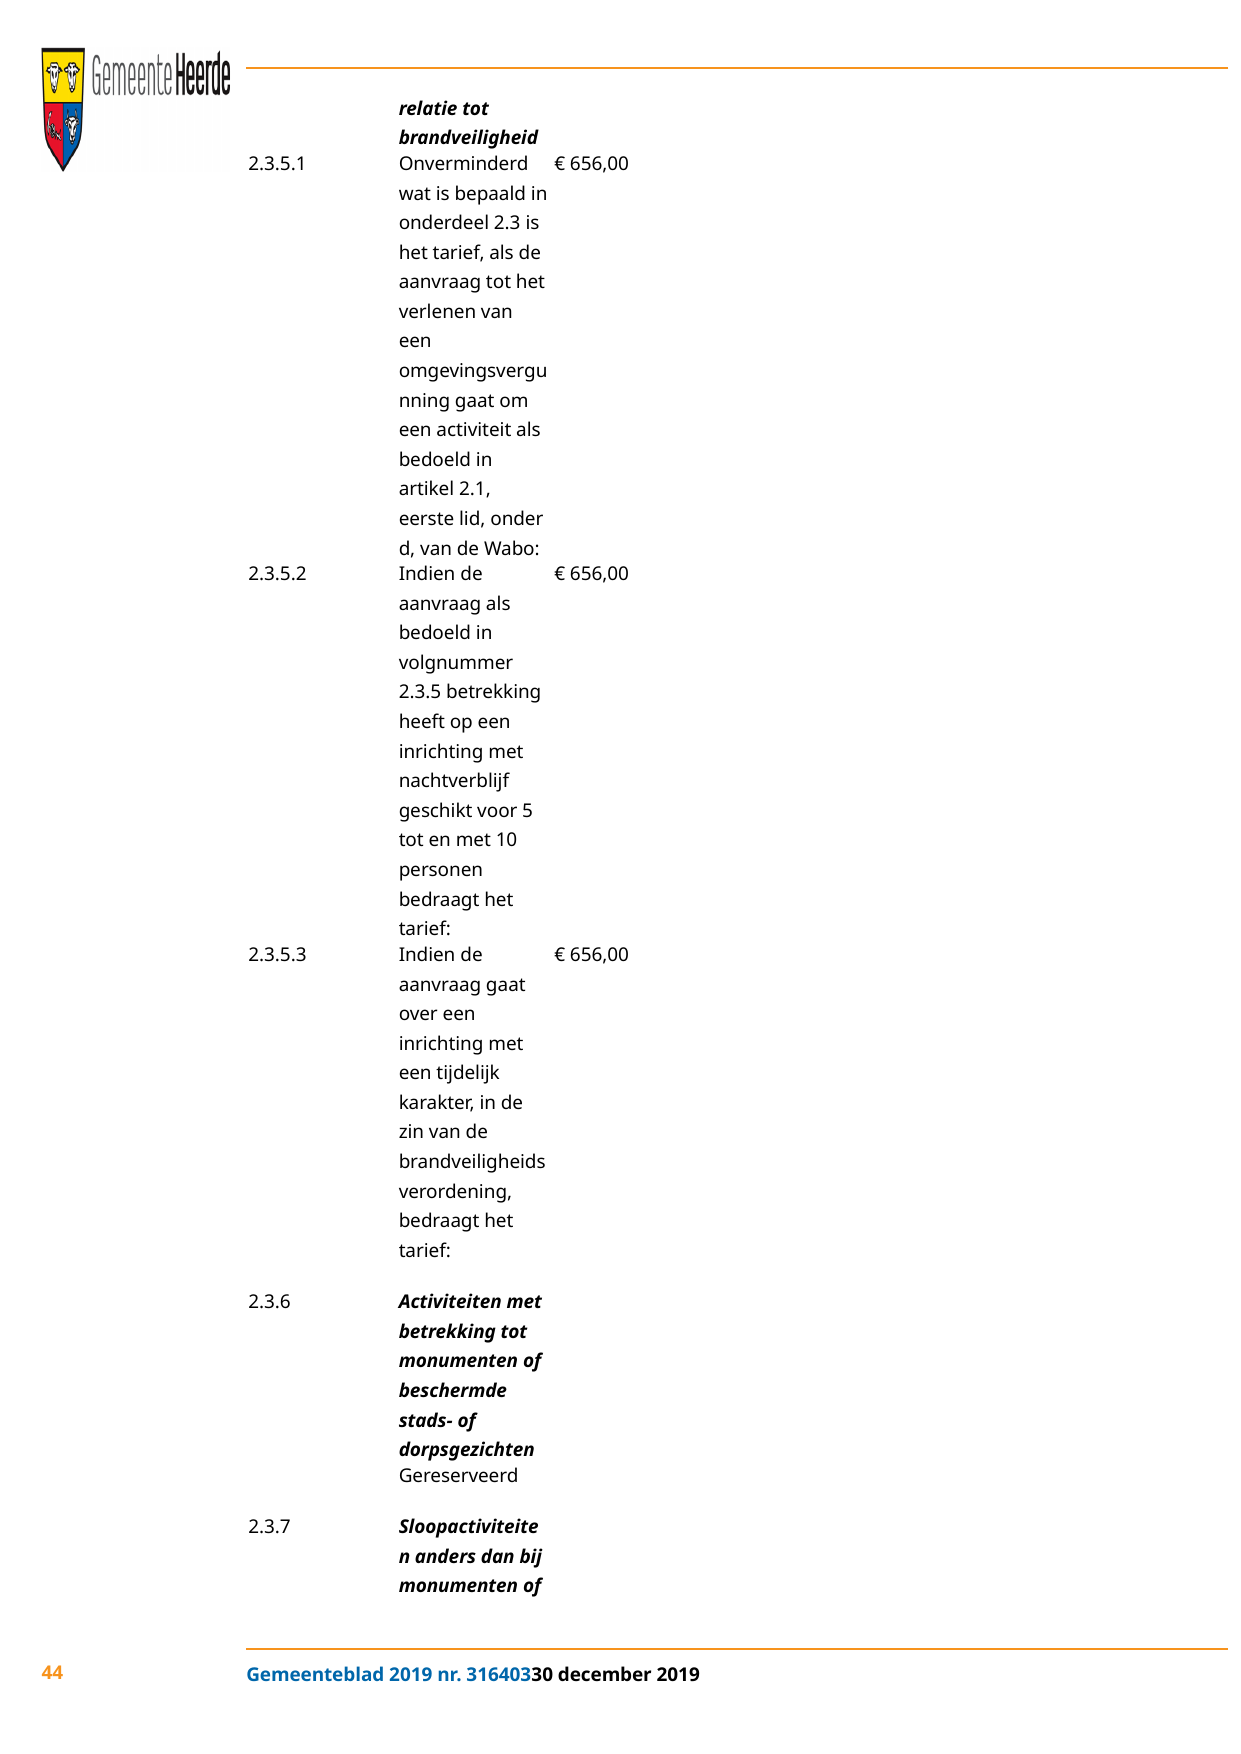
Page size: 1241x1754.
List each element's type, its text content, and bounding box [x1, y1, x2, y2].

table_cell relatie tot brandveiligheid [399, 95, 549, 150]
table_cell 2.3.6 [248, 1289, 398, 1462]
table_cell 2.3.5.3 [248, 941, 398, 1263]
table_cell [549, 1462, 700, 1488]
table_cell 2.3.5.2 [248, 560, 398, 941]
table_cell [248, 1263, 398, 1288]
table_cell 2.3.5.1 [248, 150, 398, 560]
table_cell [399, 1488, 549, 1513]
table_cell Gereserveerd [399, 1462, 549, 1488]
table_cell € 656,00 [549, 941, 700, 1263]
table_cell € 656,00 [549, 560, 700, 941]
table_cell Onverminderd wat is bepaald in onderdeel 2.3 is het tarief, als de aanvraag tot het verlenen van een omgevingsvergunning gaat om een activiteit als bedoeld in artikel 2.1, eerste lid, onder d, van de Wabo: [399, 150, 549, 560]
table_cell [549, 1514, 700, 1598]
table_cell [248, 95, 398, 150]
table_cell Indien de aanvraag gaat over een inrichting met een tijdelijk karakter, in de zin van de brandveiligheidsverordening, bedraagt het tarief: [399, 941, 549, 1263]
table_cell € 656,00 [549, 150, 700, 560]
table_cell [549, 1289, 700, 1462]
table_cell [549, 1263, 700, 1288]
table_cell Sloopactiviteiten anders dan bij monumenten of [399, 1514, 549, 1598]
picture [41, 47, 231, 172]
table_cell [248, 1462, 398, 1488]
table_cell Activiteiten met betrekking tot monumenten of beschermde stads- of dorpsgezichten [399, 1289, 549, 1462]
table_cell [549, 1488, 700, 1513]
table_cell [549, 95, 700, 150]
table_cell [248, 1488, 398, 1513]
table_cell Indien de aanvraag als bedoeld in volgnummer 2.3.5 betrekking heeft op een inrichting met nachtverblijf geschikt voor 5 tot en met 10 personen bedraagt het tarief: [399, 560, 549, 941]
table_cell 2.3.7 [248, 1514, 398, 1598]
table_cell [399, 1263, 549, 1288]
